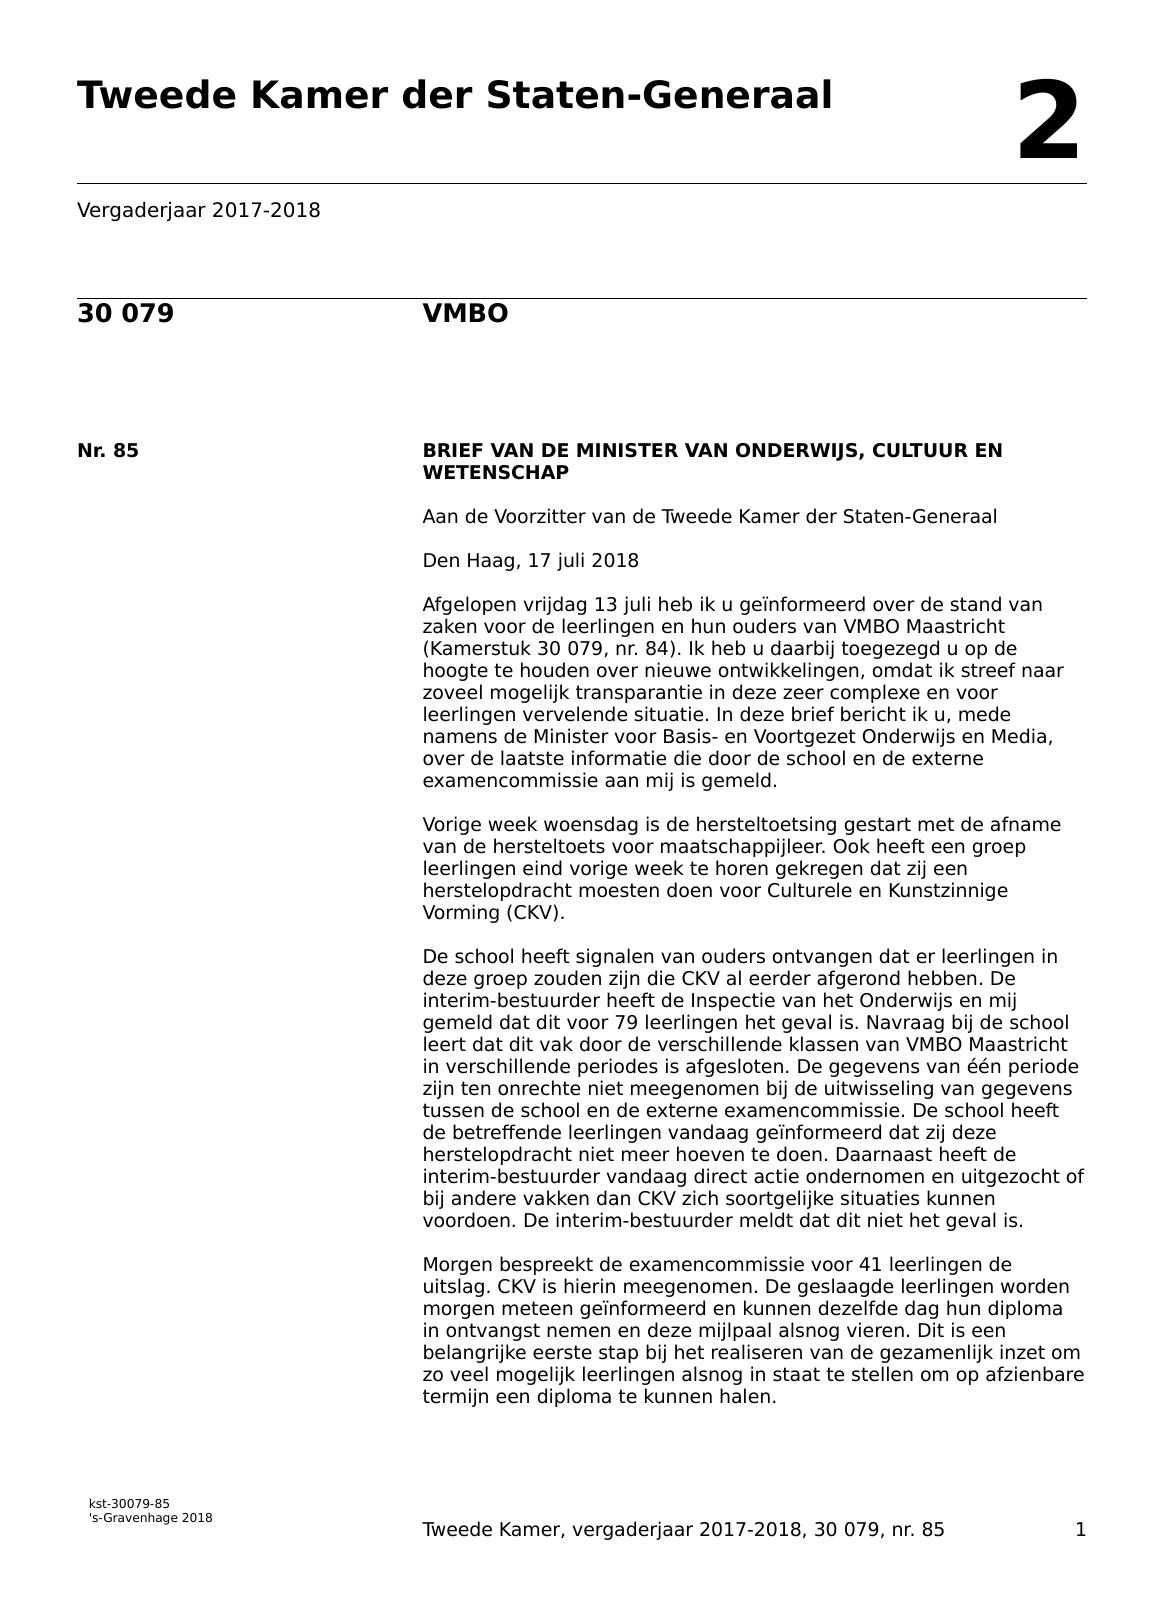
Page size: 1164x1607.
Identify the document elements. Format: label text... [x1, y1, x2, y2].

text Den Haag, 17 juli 2018 [422, 550, 1087, 572]
text Vorige week woensdag is de hersteltoetsing gestart met de afname van de hersteltoets voor maatschappijleer. Ook heeft een groep leerlingen eind vorige week te horen gekregen dat zij een herstelopdracht moesten doen voor Culturele en Kunstzinnige Vorming (CKV). [422, 814, 1087, 924]
subtitle 30 079 VMBO [77, 299, 1087, 329]
table_cell Vergaderjaar 2017-2018 [77, 184, 1087, 298]
table_header Tweede Kamer der Staten-Generaal [77, 59, 886, 183]
table_header 2 [886, 59, 1087, 183]
text De school heeft signalen van ouders ontvangen dat er leerlingen in deze groep zouden zijn die CKV al eerder afgerond hebben. De interim-bestuurder heeft de Inspectie van het Onderwijs en mij gemeld dat dit voor 79 leerlingen het geval is. Navraag bij de school leert dat dit vak door de verschillende klassen van VMBO Maastricht in verschillende periodes is afgesloten. De gegevens van één periode zijn ten onrechte niet meegenomen bij de uitwisseling van gegevens tussen de school en de externe examencommissie. De school heeft de betreffende leerlingen vandaag geïnformeerd dat zij deze herstelopdracht niet meer hoeven te doen. Daarnaast heeft de interim-bestuurder vandaag direct actie ondernomen en uitgezocht of bij andere vakken dan CKV zich soortgelijke situaties kunnen voordoen. De interim-bestuurder meldt dat dit niet het geval is. [422, 946, 1087, 1232]
text Aan de Voorzitter van de Tweede Kamer der Staten-Generaal [422, 506, 1087, 528]
text Morgen bespreekt de examencommissie voor 41 leerlingen de uitslag. CKV is hierin meegenomen. De geslaagde leerlingen worden morgen meteen geïnformeerd en kunnen dezelfde dag hun diploma in ontvangst nemen en deze mijlpaal alsnog vieren. Dit is een belangrijke eerste stap bij het realiseren van de gezamenlijk inzet om zo veel mogelijk leerlingen alsnog in staat te stellen om op afzienbare termijn een diploma te kunnen halen. [422, 1254, 1087, 1408]
text kst-30079-85 [88, 1497, 323, 1511]
subtitle Nr. 85 BRIEF VAN DE MINISTER VAN ONDERWIJS, CULTUUR EN WETENSCHAP [77, 440, 1087, 484]
text Afgelopen vrijdag 13 juli heb ik u geïnformeerd over de stand van zaken voor de leerlingen en hun ouders van VMBO Maastricht (Kamerstuk 30 079, nr. 84). Ik heb u daarbij toegezegd u op de hoogte te houden over nieuwe ontwikkelingen, omdat ik streef naar zoveel mogelijk transparantie in deze zeer complexe en voor leerlingen vervelende situatie. In deze brief bericht ik u, mede namens de Minister voor Basis- en Voortgezet Onderwijs en Media, over de laatste informatie die door de school en de externe examencommissie aan mij is gemeld. [422, 594, 1087, 792]
text 's-Gravenhage 2018 [88, 1511, 323, 1525]
